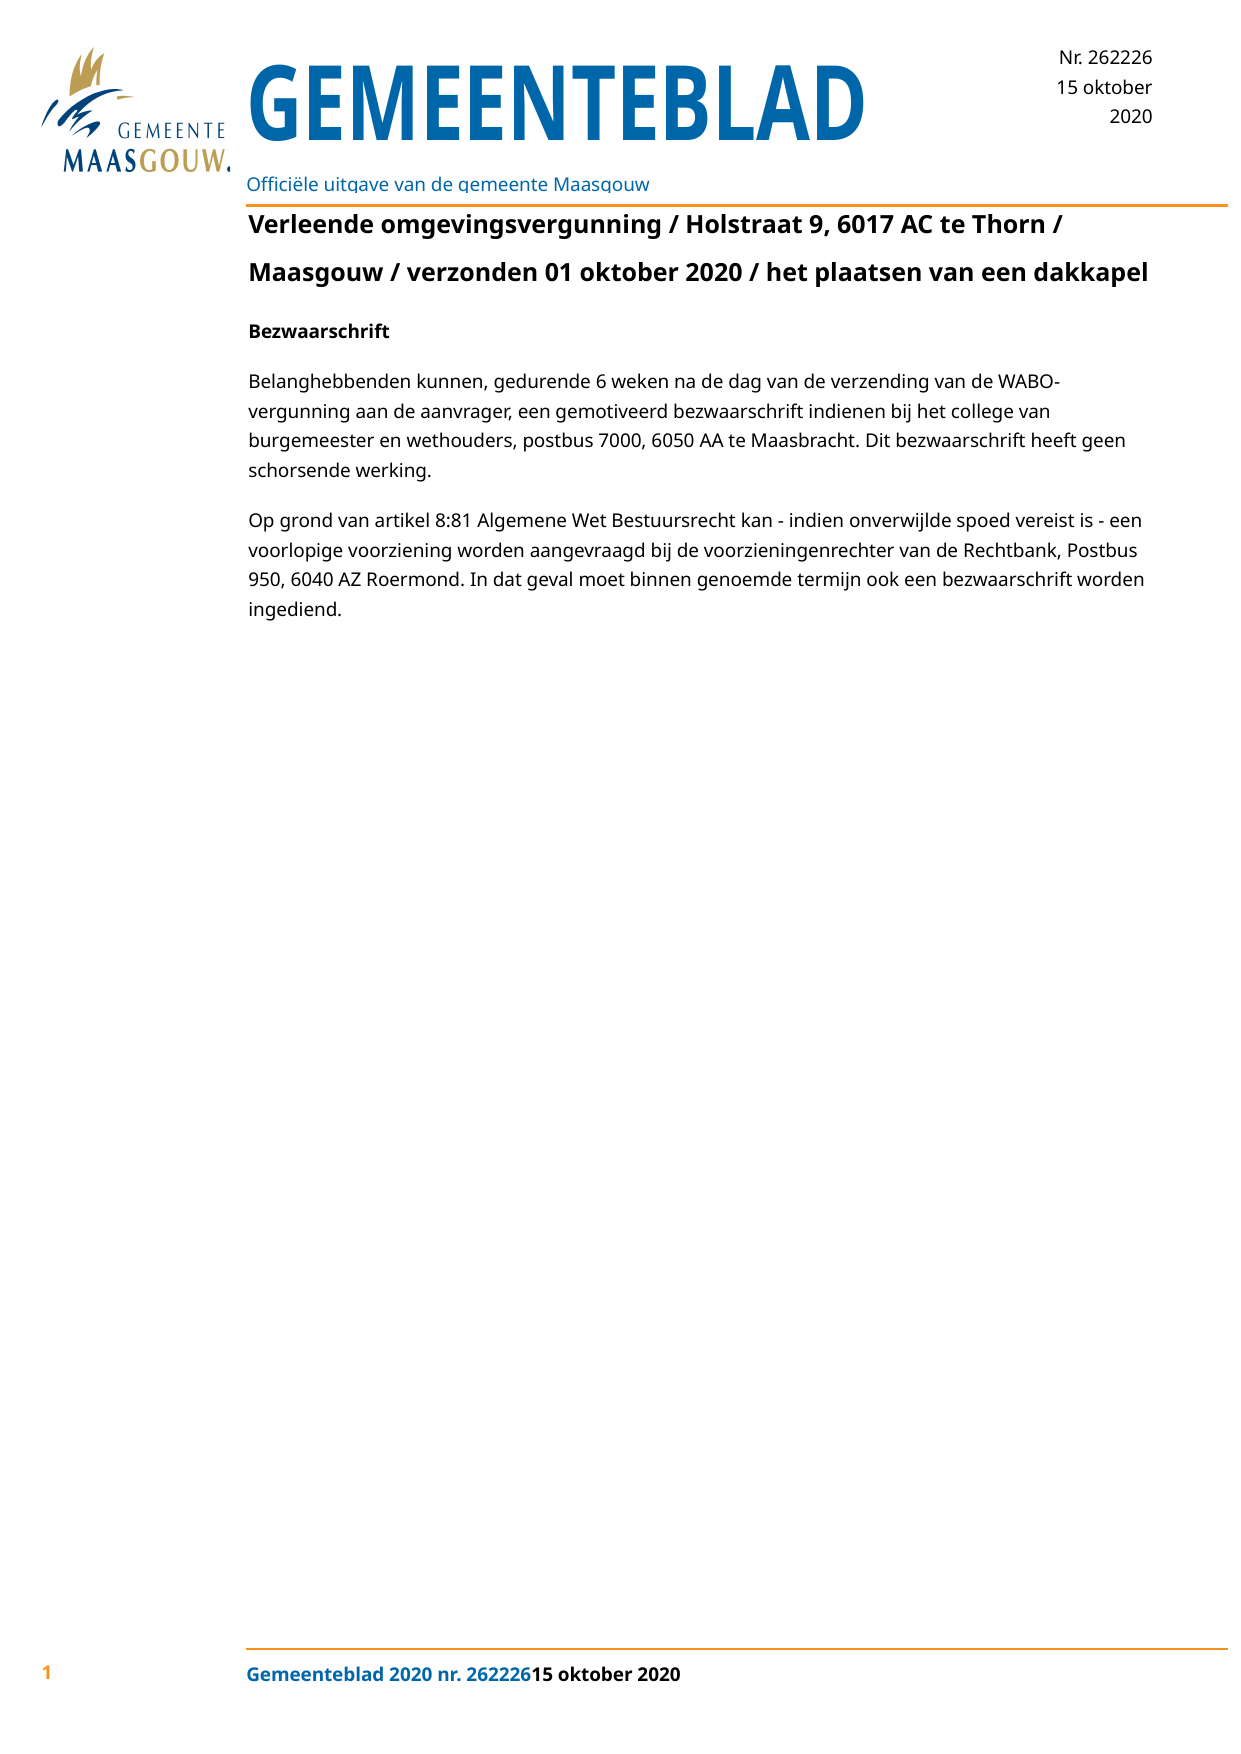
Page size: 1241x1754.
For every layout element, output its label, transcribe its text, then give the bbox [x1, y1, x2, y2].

text Belanghebbenden kunnen, gedurende 6 weken na de dag van de verzending van de WABO-vergunning aan de aanvrager, een gemotiveerd bezwaarschrift indienen bij het college van burgemeester en wethouders, postbus 7000, 6050 AA te Maasbracht. Dit bezwaarschrift heeft geen schorsende werking. [248, 368, 1152, 483]
text Op grond van artikel 8:81 Algemene Wet Bestuursrecht kan - indien onverwijlde spoed vereist is - een voorlopige voorziening worden aangevraagd bij de voorzieningenrechter van de Rechtbank, Postbus 950, 6040 AZ Roermond. In dat geval moet binnen genoemde termijn ook een bezwaarschrift worden ingediend. [248, 507, 1152, 622]
picture [41, 47, 231, 172]
text Bezwaarschrift [248, 318, 1152, 344]
text Verleende omgevingsvergunning / Holstraat 9, 6017 AC te Thorn / Maasgouw / verzonden 01 oktober 2020 / het plaatsen van een dakkapel [248, 207, 1152, 288]
